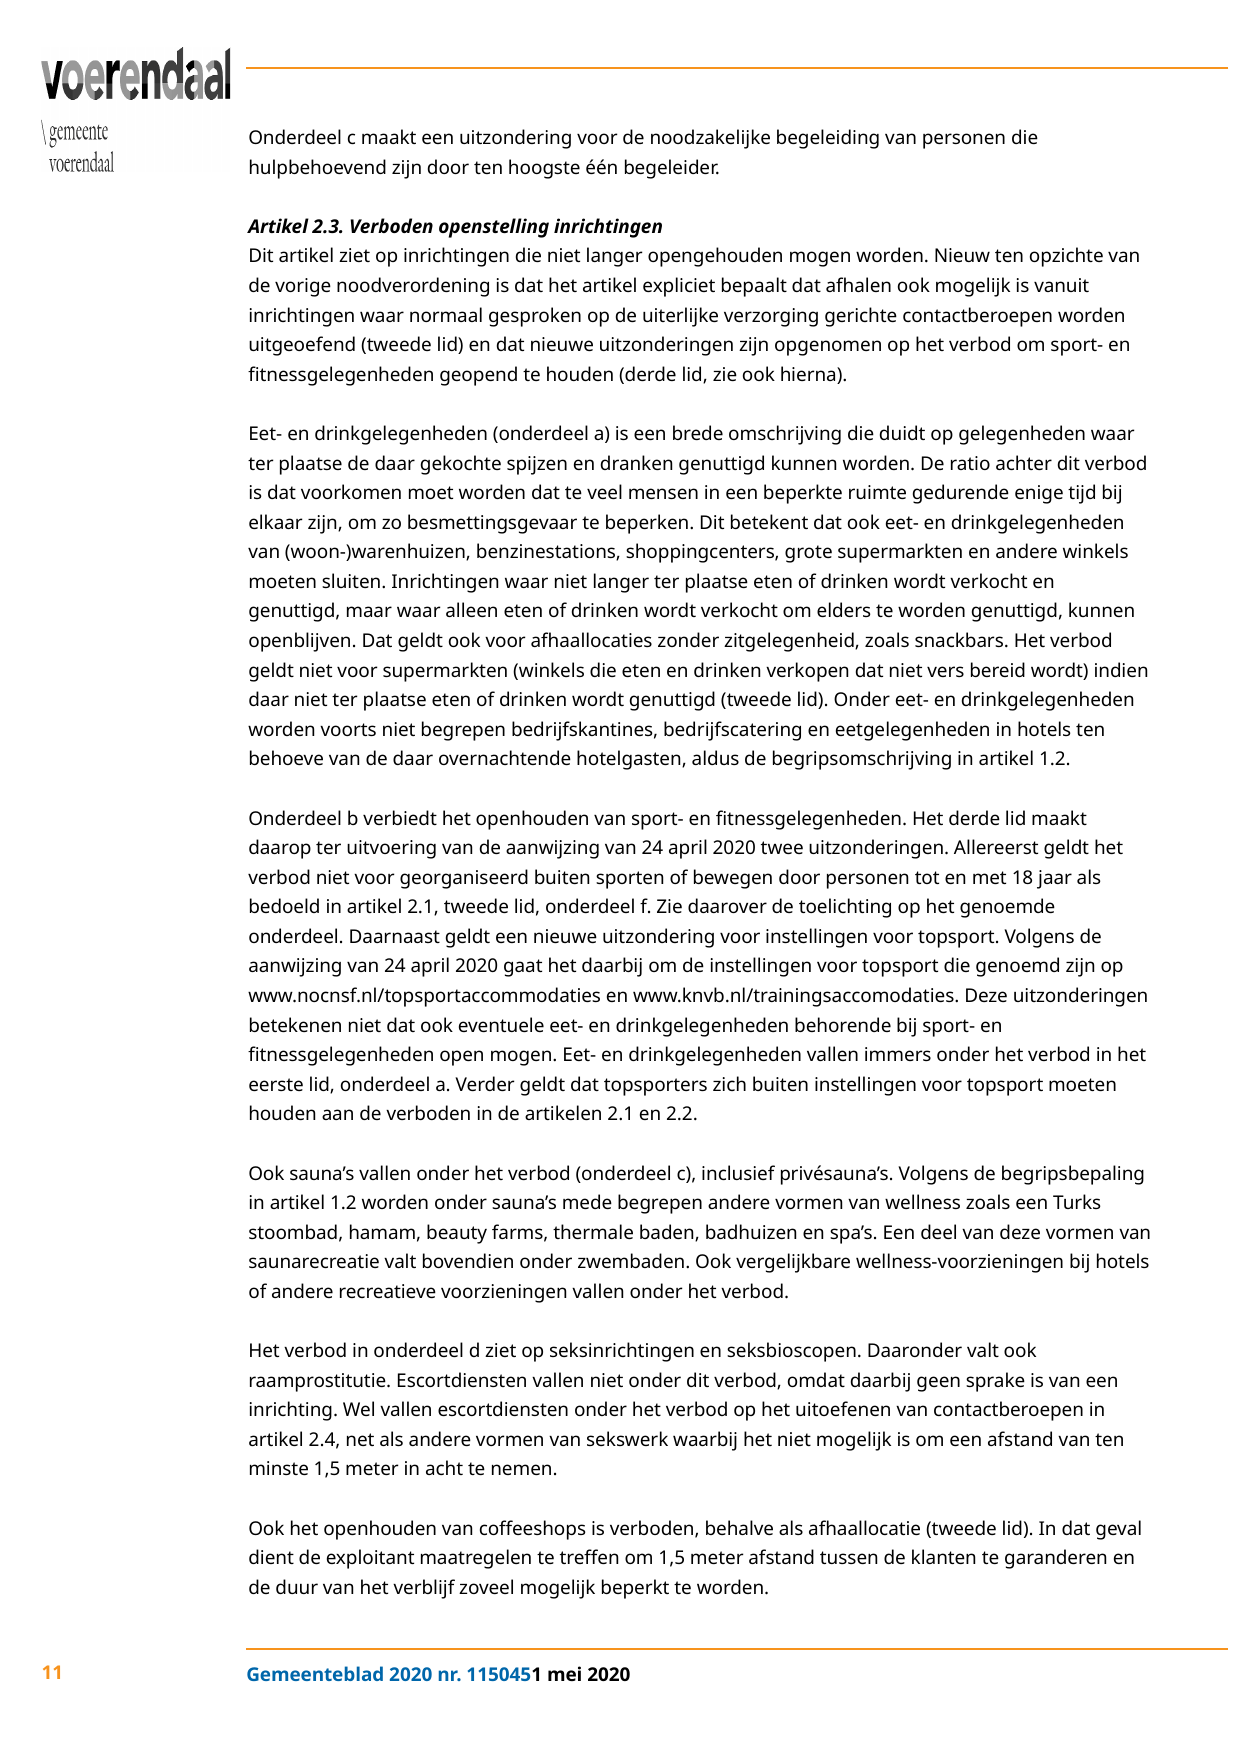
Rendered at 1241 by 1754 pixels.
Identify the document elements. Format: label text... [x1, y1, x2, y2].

text Het verbod in onderdeel d ziet op seksinrichtingen en seksbioscopen. Daaronder valt ook raamprostitutie. Escortdiensten vallen niet onder dit verbod, omdat daarbij geen sprake is van een inrichting. Wel vallen escortdiensten onder het verbod op het uitoefenen van contactberoepen in artikel 2.4, net als andere vormen van sekswerk waarbij het niet mogelijk is om een afstand van ten minste 1,5 meter in acht te nemen. [248, 1337, 1152, 1481]
text Artikel 2.3. Verboden openstelling inrichtingen [248, 213, 1152, 239]
text Ook het openhouden van coffeeshops is verboden, behalve als afhaallocatie (tweede lid). In dat geval dient de exploitant maatregelen te treffen om 1,5 meter afstand tussen de klanten te garanderen en de duur van het verblijf zoveel mogelijk beperkt te worden. [248, 1515, 1152, 1600]
text Onderdeel b verbiedt het openhouden van sport- en fitnessgelegenheden. Het derde lid maakt daarop ter uitvoering van de aanwijzing van 24 april 2020 twee uitzonderingen. Allereerst geldt het verbod niet voor georganiseerd buiten sporten of bewegen door personen tot en met 18 jaar als bedoeld in artikel 2.1, tweede lid, onderdeel f. Zie daarover de toelichting op het genoemde onderdeel. Daarnaast geldt een nieuwe uitzondering voor instellingen voor topsport. Volgens de aanwijzing van 24 april 2020 gaat het daarbij om de instellingen voor topsport die genoemd zijn op www.nocnsf.nl/topsportaccommodaties en www.knvb.nl/trainingsaccomodaties. Deze uitzonderingen betekenen niet dat ook eventuele eet- en drinkgelegenheden behorende bij sport- en fitnessgelegenheden open mogen. Eet- en drinkgelegenheden vallen immers onder het verbod in het eerste lid, onderdeel a. Verder geldt dat topsporters zich buiten instellingen voor topsport moeten houden aan de verboden in de artikelen 2.1 en 2.2. [248, 805, 1152, 1126]
text Ook sauna’s vallen onder het verbod (onderdeel c), inclusief privésauna’s. Volgens de begripsbepaling in artikel 1.2 worden onder sauna’s mede begrepen andere vormen van wellness zoals een Turks stoombad, hamam, beauty farms, thermale baden, badhuizen en spa’s. Een deel van deze vormen van saunarecreatie valt bovendien onder zwembaden. Ook vergelijkbare wellness-voorzieningen bij hotels of andere recreatieve voorzieningen vallen onder het verbod. [248, 1160, 1152, 1304]
text Eet- en drinkgelegenheden (onderdeel a) is een brede omschrijving die duidt op gelegenheden waar ter plaatse de daar gekochte spijzen en dranken genuttigd kunnen worden. De ratio achter dit verbod is dat voorkomen moet worden dat te veel mensen in een beperkte ruimte gedurende enige tijd bij elkaar zijn, om zo besmettingsgevaar te beperken. Dit betekent dat ook eet- en drinkgelegenheden van (woon-)warenhuizen, benzinestations, shoppingcenters, grote supermarkten en andere winkels moeten sluiten. Inrichtingen waar niet langer ter plaatse eten of drinken wordt verkocht en genuttigd, maar waar alleen eten of drinken wordt verkocht om elders te worden genuttigd, kunnen openblijven. Dat geldt ook voor afhaallocaties zonder zitgelegenheid, zoals snackbars. Het verbod geldt niet voor supermarkten (winkels die eten en drinken verkopen dat niet vers bereid wordt) indien daar niet ter plaatse eten of drinken wordt genuttigd (tweede lid). Onder eet- en drinkgelegenheden worden voorts niet begrepen bedrijfskantines, bedrijfscatering en eetgelegenheden in hotels ten behoeve van de daar overnachtende hotelgasten, aldus de begripsomschrijving in artikel 1.2. [248, 420, 1152, 771]
text Onderdeel c maakt een uitzondering voor de noodzakelijke begeleiding van personen die hulpbehoevend zijn door ten hoogste één begeleider. [248, 124, 1152, 180]
picture [41, 47, 231, 172]
text Dit artikel ziet op inrichtingen die niet langer opengehouden mogen worden. Nieuw ten opzichte van de vorige noodverordening is dat het artikel expliciet bepaalt dat afhalen ook mogelijk is vanuit inrichtingen waar normaal gesproken op de uiterlijke verzorging gerichte contactberoepen worden uitgeoefend (tweede lid) en dat nieuwe uitzonderingen zijn opgenomen op het verbod om sport- en fitnessgelegenheden geopend te houden (derde lid, zie ook hierna). [248, 243, 1152, 387]
